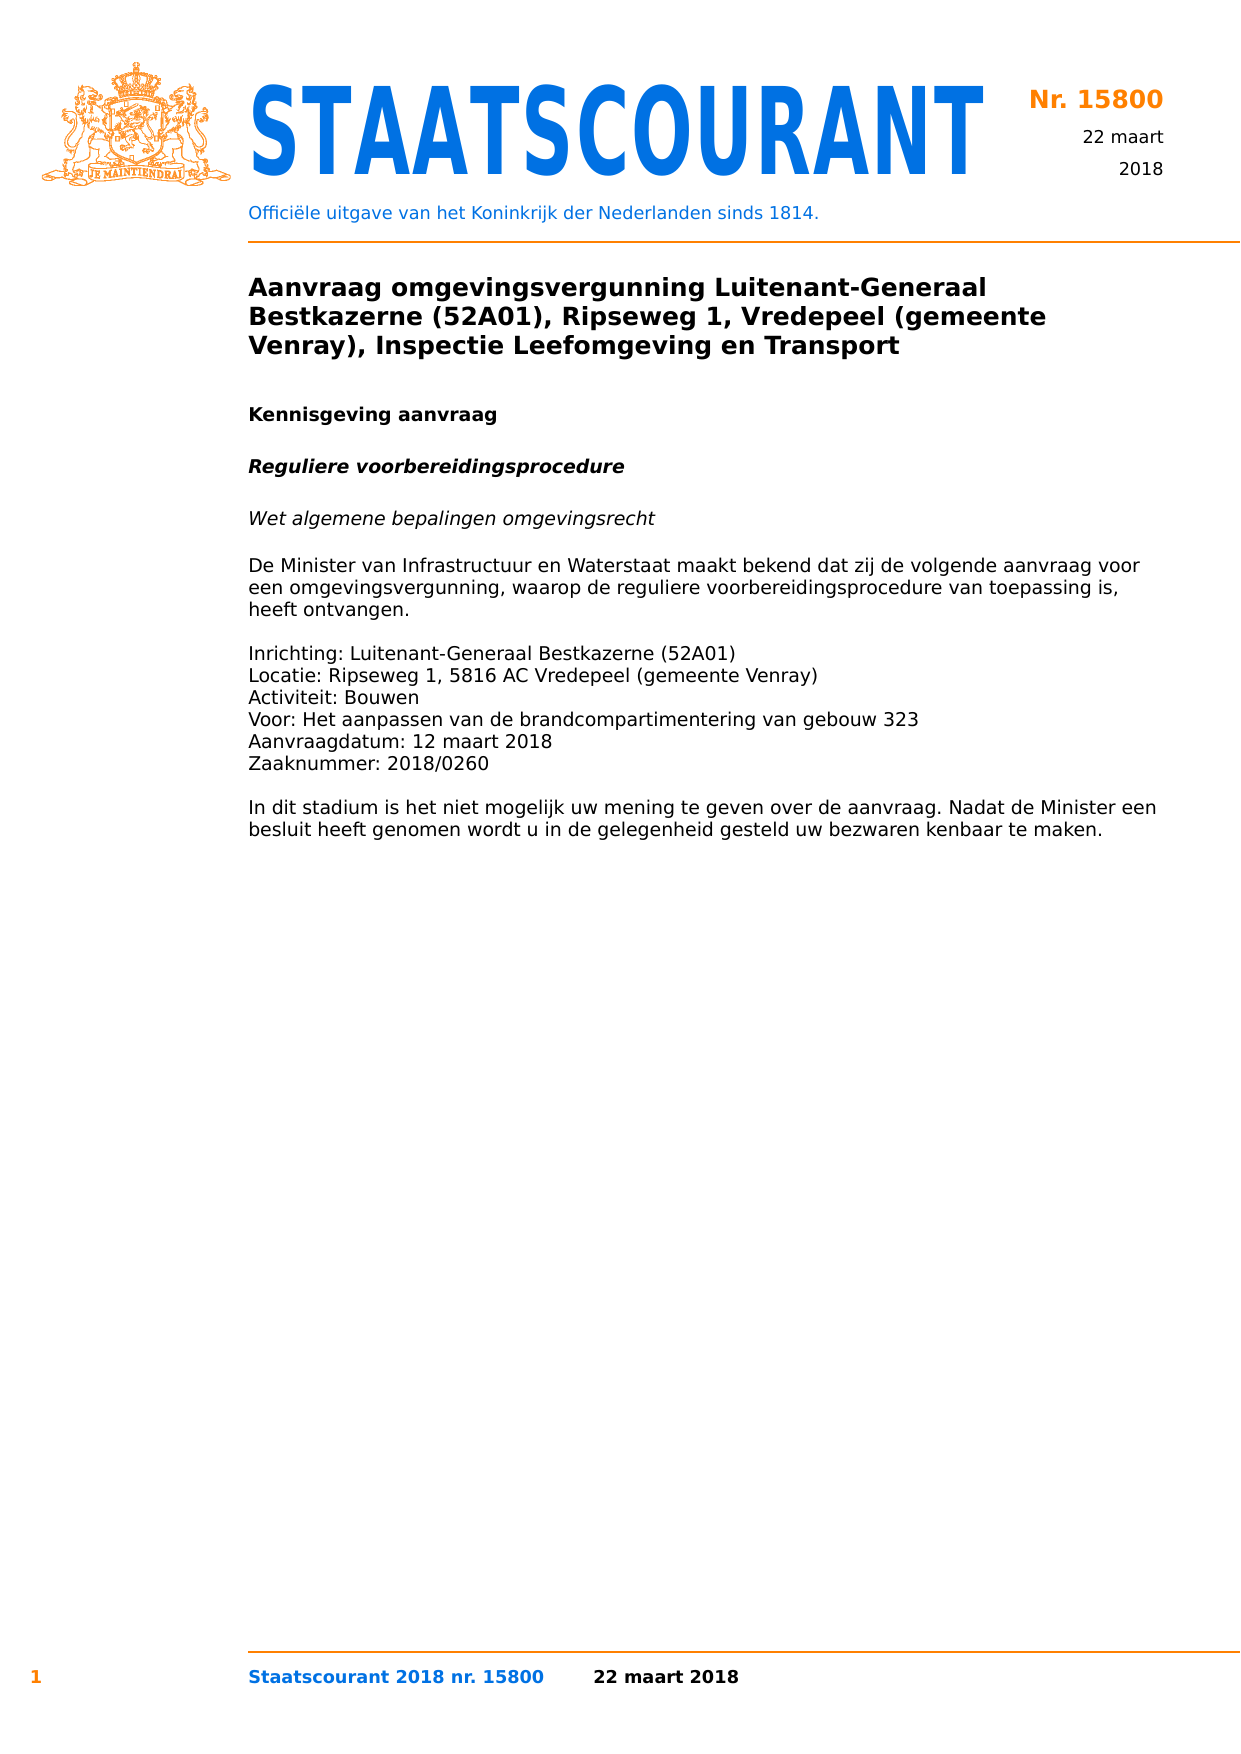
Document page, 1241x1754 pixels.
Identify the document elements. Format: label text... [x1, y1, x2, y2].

text In dit stadium is het niet mogelijk uw mening te geven over de aanvraag. Nadat de Minister een besluit heeft genomen wordt u in de gelegenheid gesteld uw bezwaren kenbaar te maken. [248, 797, 1163, 841]
text Voor: Het aanpassen van de brandcompartimentering van gebouw 323 [248, 709, 1163, 731]
subtitle Wet algemene bepalingen omgevingsrecht [248, 508, 1163, 530]
text Zaaknummer: 2018/0260 [248, 753, 1163, 775]
text Locatie: Ripseweg 1, 5816 AC Vredepeel (gemeente Venray) [248, 665, 1163, 687]
table_header [25, 62, 248, 241]
table_cell 2018 [998, 153, 1240, 203]
table_header Nr. 15800 [998, 62, 1240, 121]
text Aanvraagdatum: 12 maart 2018 [248, 731, 1163, 753]
subtitle Reguliere voorbereidingsprocedure [248, 456, 1163, 478]
subtitle Aanvraag omgevingsvergunning Luitenant-Generaal Bestkazerne (52A01), Ripseweg 1, Vredepeel (gemeente Venray), Inspectie Leefomgeving en Transport [248, 273, 1163, 361]
text De Minister van Infrastructuur en Waterstaat maakt bekend dat zij de volgende aanvraag voor een omgevingsvergunning, waarop de reguliere voorbereidingsprocedure van toepassing is, heeft ontvangen. [248, 555, 1163, 621]
picture [41, 62, 231, 186]
text Inrichting: Luitenant-Generaal Bestkazerne (52A01) [248, 643, 1163, 665]
table_cell 22 maart [998, 121, 1240, 153]
table_header STAATSCOURANT [248, 62, 998, 203]
subtitle Kennisgeving aanvraag [248, 404, 1163, 426]
text Activiteit: Bouwen [248, 687, 1163, 709]
table_cell Officiële uitgave van het Koninkrijk der Nederlanden sinds 1814. [248, 203, 1240, 241]
